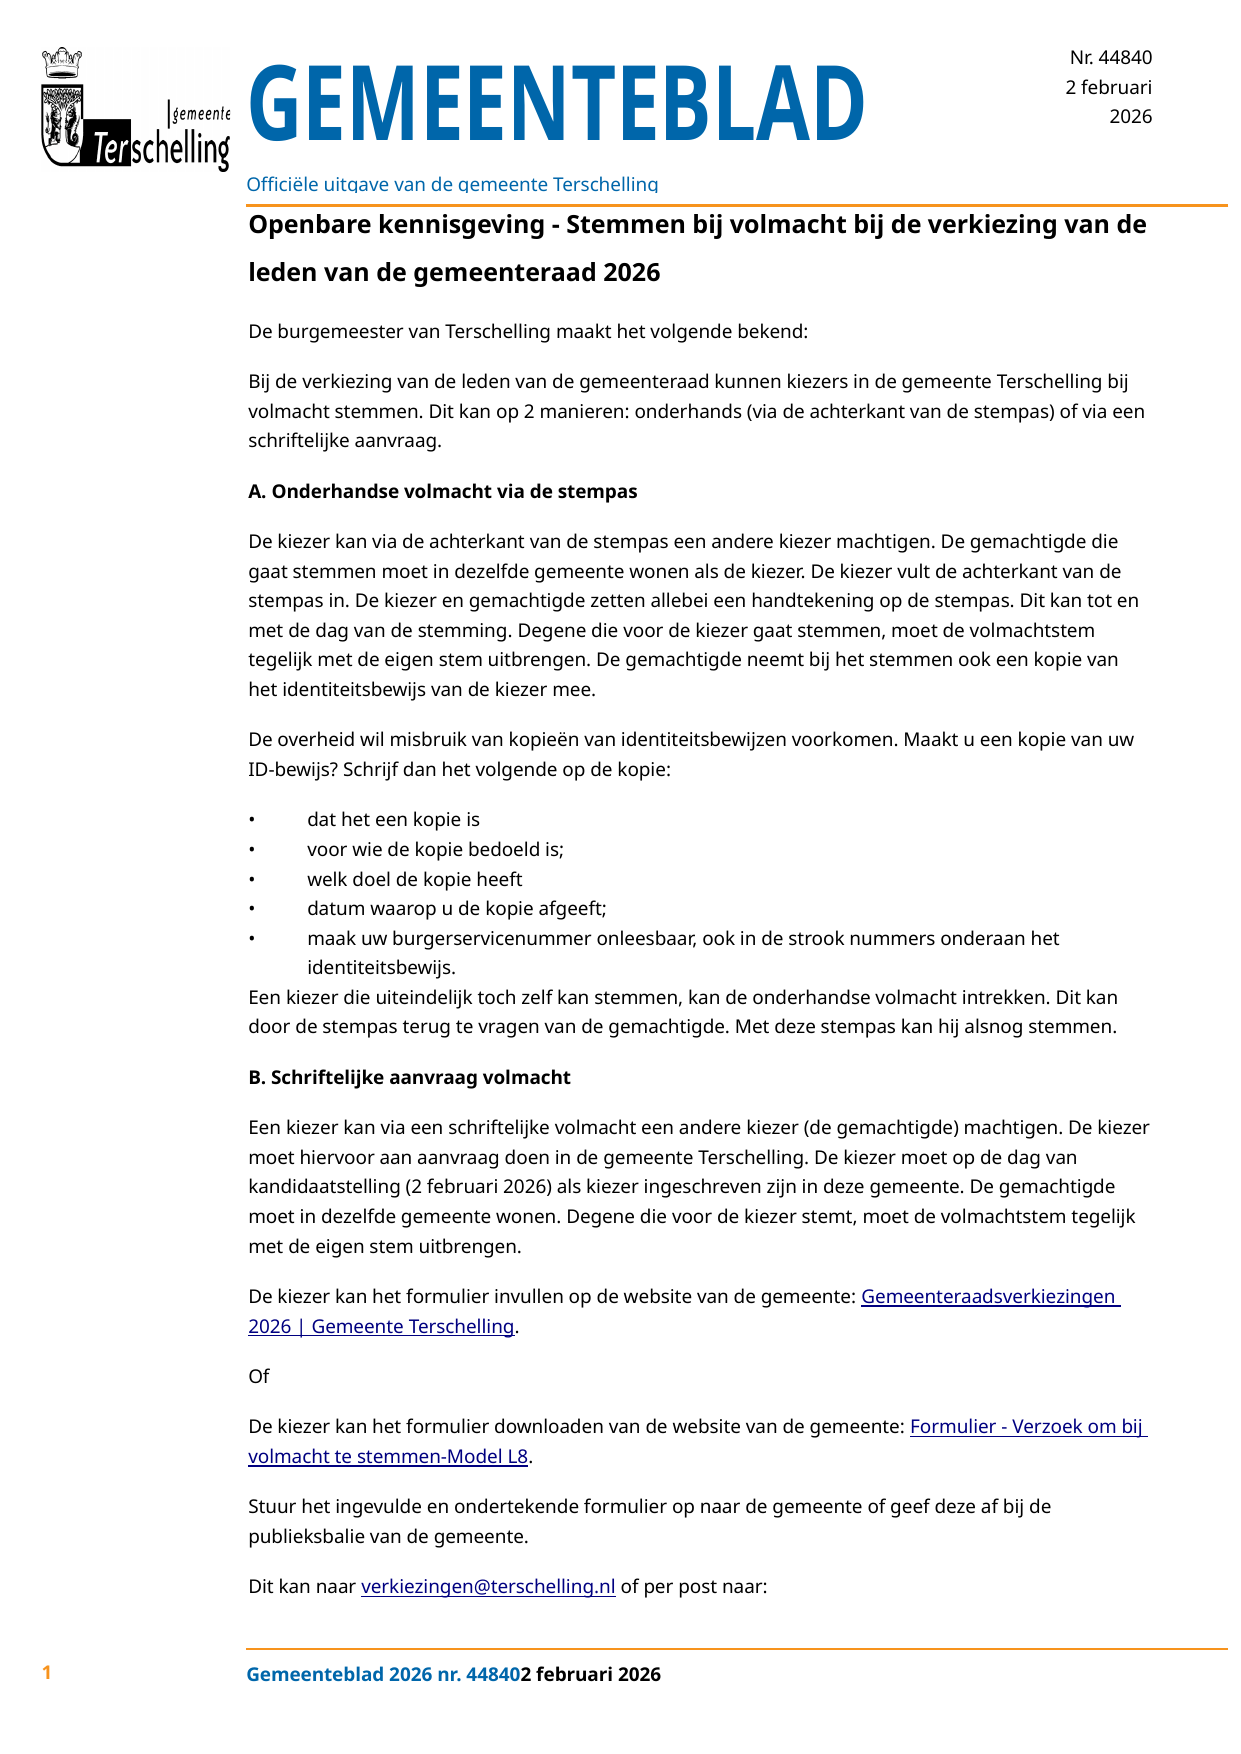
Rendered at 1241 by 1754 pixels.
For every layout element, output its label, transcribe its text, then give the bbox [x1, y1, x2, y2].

text B. Schriftelijke aanvraag volmacht [248, 1064, 1152, 1090]
text A. Onderhandse volmacht via de stempas [248, 478, 1152, 504]
text De kiezer kan het formulier downloaden van de website van de gemeente: Formulier - Verzoek om bij volmacht te stemmen-Model L8. [248, 1414, 1152, 1469]
text Een kiezer kan via een schriftelijke volmacht een andere kiezer (de gemachtigde) machtigen. De kiezer moet hiervoor aan aanvraag doen in de gemeente Terschelling. De kiezer moet op de dag van kandidaatstelling (2 februari 2026) als kiezer ingeschreven zijn in deze gemeente. De gemachtigde moet in dezelfde gemeente wonen. Degene die voor de kiezer stemt, moet de volmachtstem tegelijk met de eigen stem uitbrengen. [248, 1114, 1152, 1259]
text De kiezer kan via de achterkant van de stempas een andere kiezer machtigen. De gemachtigde die gaat stemmen moet in dezelfde gemeente wonen als de kiezer. De kiezer vult de achterkant van de stempas in. De kiezer en gemachtigde zetten allebei een handtekening op de stempas. Dit kan tot en met de dag van de stemming. Degene die voor de kiezer gaat stemmen, moet de volmachtstem tegelijk met de eigen stem uitbrengen. De gemachtigde neemt bij het stemmen ook een kopie van het identiteitsbewijs van de kiezer mee. [248, 528, 1152, 702]
list dat het een kopie is [248, 807, 1152, 832]
text De overheid wil misbruik van kopieën van identiteitsbewijzen voorkomen. Maakt u een kopie van uw ID-bewijs? Schrijf dan het volgende op de kopie: [248, 727, 1152, 782]
text Een kiezer die uiteindelijk toch zelf kan stemmen, kan de onderhandse volmacht intrekken. Dit kan door de stempas terug te vragen van de gemachtigde. Met deze stempas kan hij alsnog stemmen. [248, 984, 1152, 1039]
text Bij de verkiezing van de leden van de gemeenteraad kunnen kiezers in de gemeente Terschelling bij volmacht stemmen. Dit kan op 2 manieren: onderhands (via de achterkant van de stempas) of via een schriftelijke aanvraag. [248, 368, 1152, 453]
text Stuur het ingevulde en ondertekende formulier op naar de gemeente of geef deze af bij de publieksbalie van de gemeente. [248, 1494, 1152, 1549]
list maak uw burgerservicenummer onleesbaar, ook in de strook nummers onderaan het identiteitsbewijs. [248, 925, 1152, 980]
text De kiezer kan het formulier invullen op de website van de gemeente: Gemeenteraadsverkiezingen 2026 | Gemeente Terschelling. [248, 1283, 1152, 1339]
list datum waarop u de kopie afgeeft; [248, 895, 1152, 921]
text Of [248, 1363, 1152, 1389]
list welk doel de kopie heeft [248, 866, 1152, 892]
text Dit kan naar verkiezingen@terschelling.nl of per post naar: [248, 1574, 1152, 1599]
list voor wie de kopie bedoeld is; [248, 836, 1152, 862]
text De burgemeester van Terschelling maakt het volgende bekend: [248, 318, 1152, 344]
picture [41, 47, 231, 172]
text Openbare kennisgeving - Stemmen bij volmacht bij de verkiezing van de leden van de gemeenteraad 2026 [248, 207, 1152, 288]
